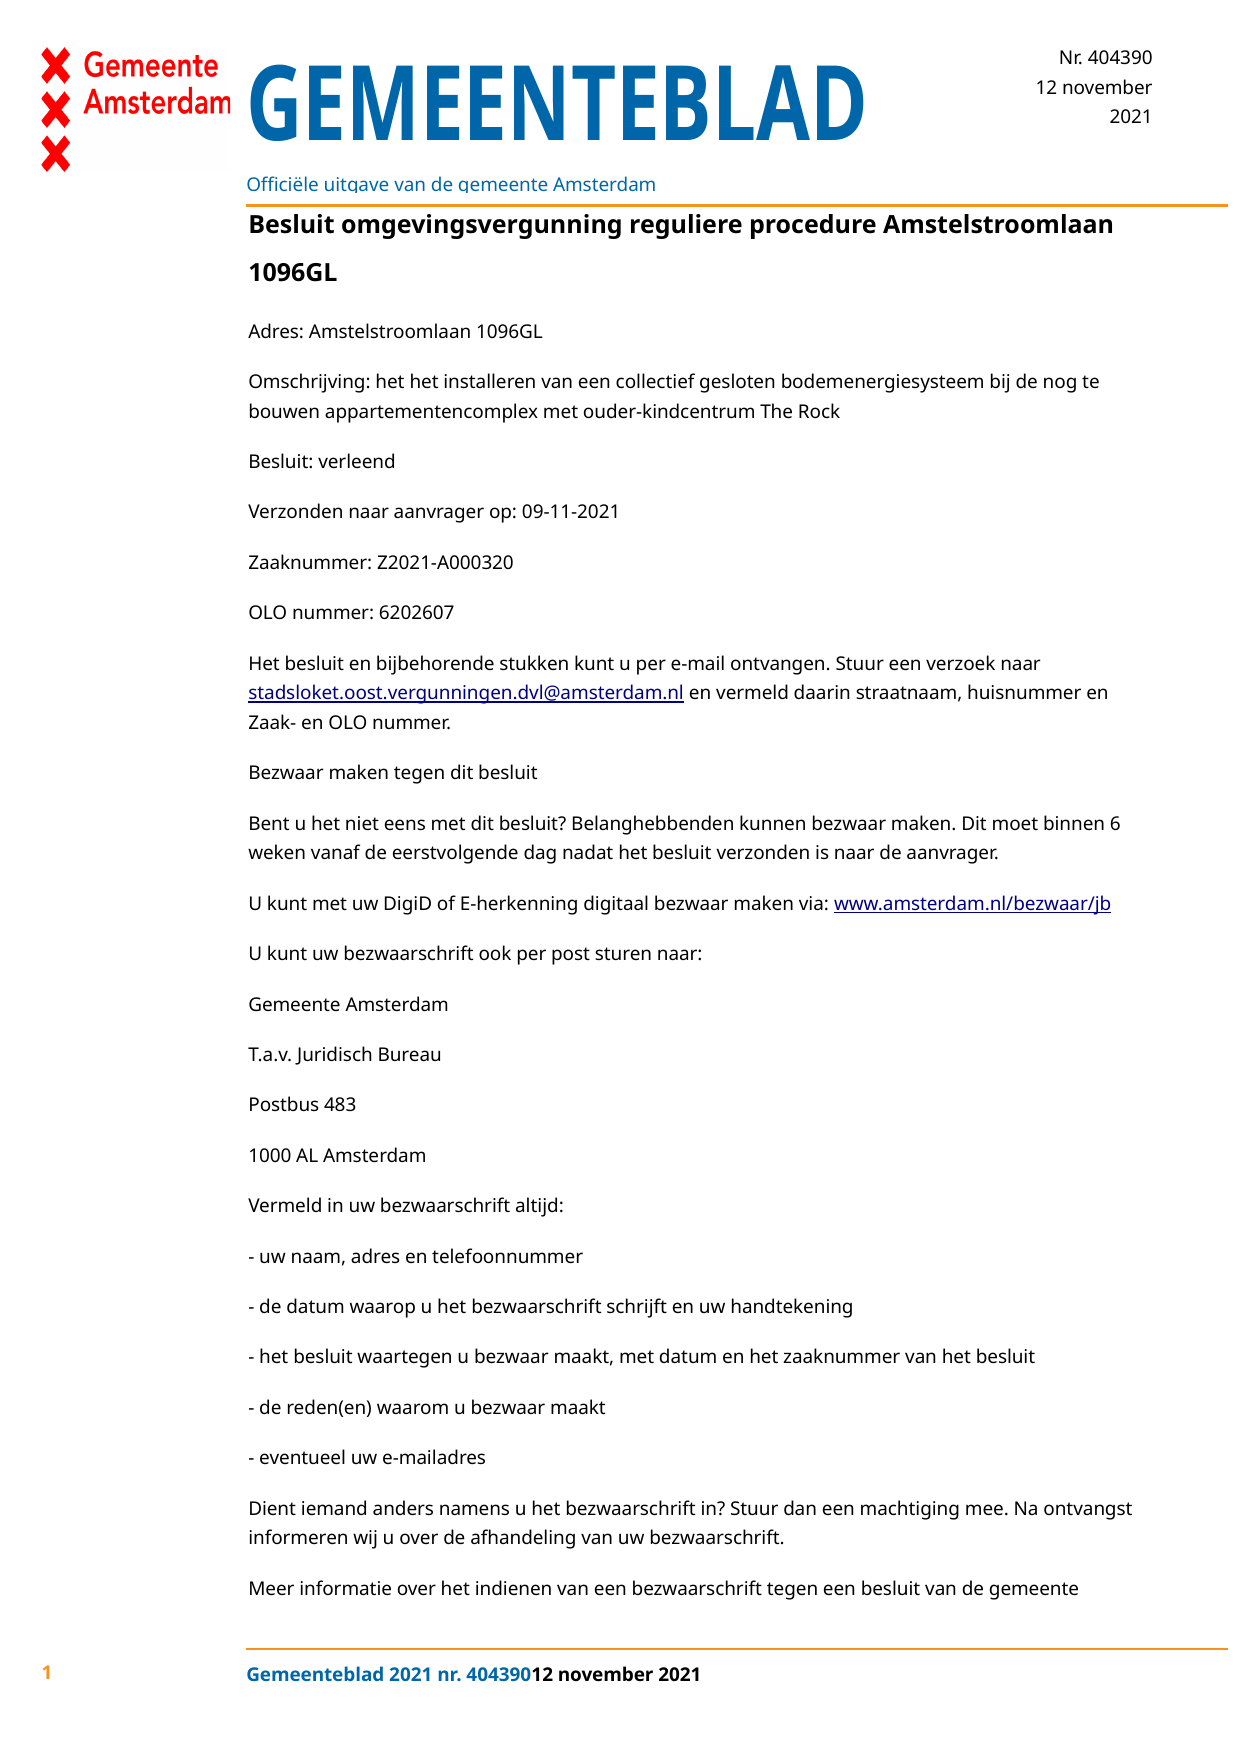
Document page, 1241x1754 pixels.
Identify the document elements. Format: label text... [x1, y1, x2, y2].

text - uw naam, adres en telefoonnummer [248, 1243, 1152, 1269]
text Adres: Amstelstroomlaan 1096GL [248, 318, 1152, 344]
text Besluit omgevingsvergunning reguliere procedure Amstelstroomlaan 1096GL [248, 207, 1152, 288]
text Dient iemand anders namens u het bezwaarschrift in? Stuur dan een machtiging mee. Na ontvangst informeren wij u over de afhandeling van uw bezwaarschrift. [248, 1495, 1152, 1550]
text Het besluit en bijbehorende stukken kunt u per e-mail ontvangen. Stuur een verzoek naar stadsloket.oost.vergunningen.dvl@amsterdam.nl en vermeld daarin straatnaam, huisnummer en Zaak- en OLO nummer. [248, 650, 1152, 735]
text 1000 AL Amsterdam [248, 1142, 1152, 1168]
text Besluit: verleend [248, 448, 1152, 474]
text U kunt met uw DigiD of E-herkenning digitaal bezwaar maken via: www.amsterdam.nl/bezwaar/jb [248, 890, 1152, 916]
text OLO nummer: 6202607 [248, 599, 1152, 625]
text Verzonden naar aanvrager op: 09-11-2021 [248, 499, 1152, 524]
text - het besluit waartegen u bezwaar maakt, met datum en het zaaknummer van het besluit [248, 1344, 1152, 1369]
text Vermeld in uw bezwaarschrift altijd: [248, 1192, 1152, 1218]
text - eventueel uw e-mailadres [248, 1444, 1152, 1470]
text Bent u het niet eens met dit besluit? Belanghebbenden kunnen bezwaar maken. Dit moet binnen 6 weken vanaf de eerstvolgende dag nadat het besluit verzonden is naar de aanvrager. [248, 810, 1152, 865]
text - de datum waarop u het bezwaarschrift schrijft en uw handtekening [248, 1293, 1152, 1319]
text - de reden(en) waarom u bezwaar maakt [248, 1394, 1152, 1420]
text T.a.v. Juridisch Bureau [248, 1041, 1152, 1067]
text U kunt uw bezwaarschrift ook per post sturen naar: [248, 940, 1152, 966]
text Gemeente Amsterdam [248, 991, 1152, 1017]
text Omschrijving: het het installeren van een collectief gesloten bodemenergiesysteem bij de nog te bouwen appartementencomplex met ouder-kindcentrum The Rock [248, 368, 1152, 424]
text Meer informatie over het indienen van een bezwaarschrift tegen een besluit van de gemeente [248, 1575, 1152, 1601]
picture [41, 47, 231, 172]
text Bezwaar maken tegen dit besluit [248, 759, 1152, 785]
text Zaaknummer: Z2021-A000320 [248, 549, 1152, 575]
text Postbus 483 [248, 1092, 1152, 1117]
